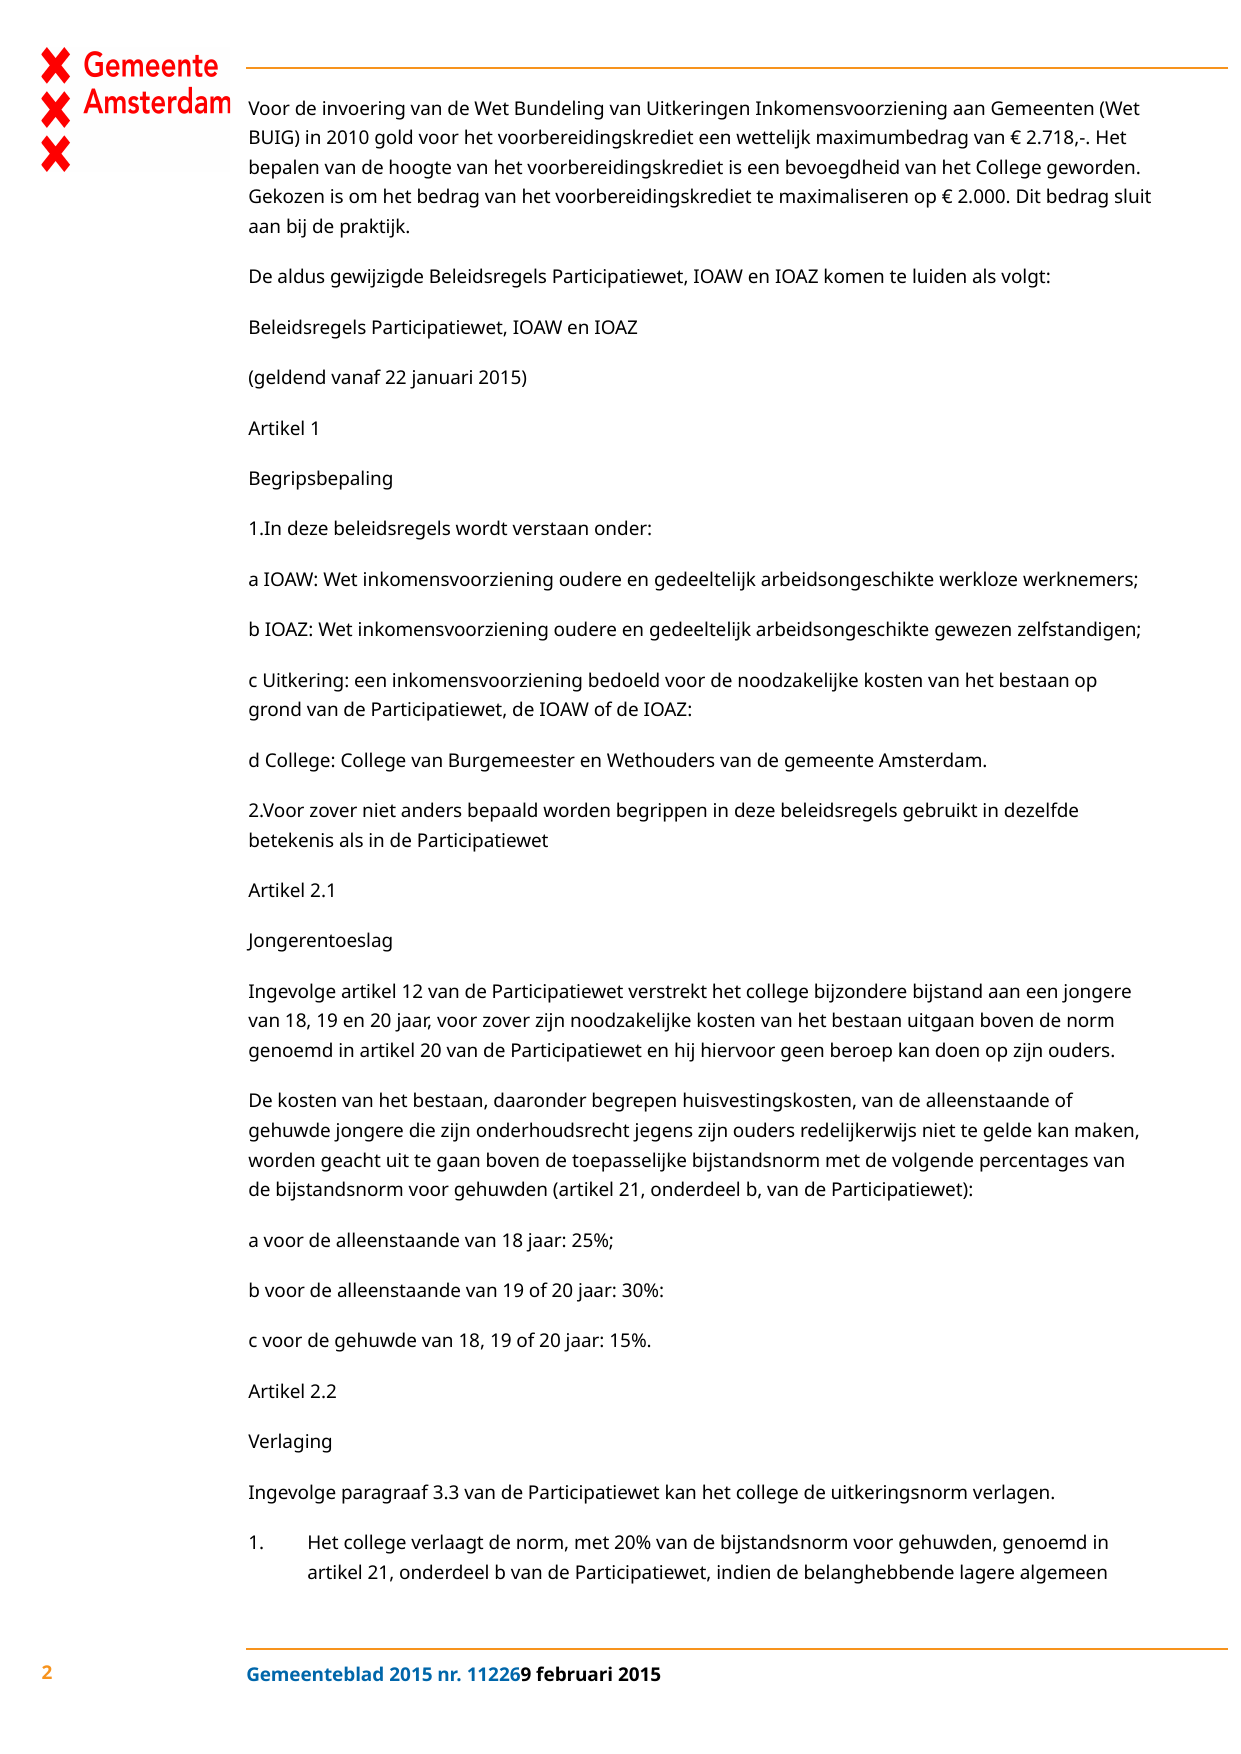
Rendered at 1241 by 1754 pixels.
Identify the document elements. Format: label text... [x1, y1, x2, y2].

text b voor de alleenstaande van 19 of 20 jaar: 30%: [248, 1277, 1152, 1303]
text De aldus gewijzigde Beleidsregels Participatiewet, IOAW en IOAZ komen te luiden als volgt: [248, 263, 1152, 289]
text Artikel 2.2 [248, 1378, 1152, 1404]
text Verlaging [248, 1428, 1152, 1454]
list Het college verlaagt de norm, met 20% van de bijstandsnorm voor gehuwden, genoemd in artikel 21, onderdeel b van de Participatiewet, indien de belanghebbende lagere algemeen [248, 1529, 1152, 1585]
text c Uitkering: een inkomensvoorziening bedoeld voor de noodzakelijke kosten van het bestaan op grond van de Participatiewet, de IOAW of de IOAZ: [248, 667, 1152, 722]
picture [41, 47, 231, 172]
text Begripsbepaling [248, 465, 1152, 491]
text b IOAZ: Wet inkomensvoorziening oudere en gedeeltelijk arbeidsongeschikte gewezen zelfstandigen; [248, 616, 1152, 642]
text Artikel 2.1 [248, 877, 1152, 903]
text Voor de invoering van de Wet Bundeling van Uitkeringen Inkomensvoorziening aan Gemeenten (Wet BUIG) in 2010 gold voor het voorbereidingskrediet een wettelijk maximumbedrag van € 2.718,-. Het bepalen van de hoogte van het voorbereidingskrediet is een bevoegdheid van het College geworden. Gekozen is om het bedrag van het voorbereidingskrediet te maximaliseren op € 2.000. Dit bedrag sluit aan bij de praktijk. [248, 95, 1152, 239]
text a IOAW: Wet inkomensvoorziening oudere en gedeeltelijk arbeidsongeschikte werkloze werknemers; [248, 566, 1152, 592]
text Jongerentoeslag [248, 928, 1152, 953]
text Beleidsregels Participatiewet, IOAW en IOAZ [248, 314, 1152, 340]
text Artikel 1 [248, 415, 1152, 441]
text a voor de alleenstaande van 18 jaar: 25%; [248, 1227, 1152, 1253]
text (geldend vanaf 22 januari 2015) [248, 364, 1152, 390]
text 2.Voor zover niet anders bepaald worden begrippen in deze beleidsregels gebruikt in dezelfde betekenis als in de Participatiewet [248, 797, 1152, 853]
text c voor de gehuwde van 18, 19 of 20 jaar: 15%. [248, 1328, 1152, 1353]
text Ingevolge paragraaf 3.3 van de Participatiewet kan het college de uitkeringsnorm verlagen. [248, 1479, 1152, 1505]
text Ingevolge artikel 12 van de Participatiewet verstrekt het college bijzondere bijstand aan een jongere van 18, 19 en 20 jaar, voor zover zijn noodzakelijke kosten van het bestaan uitgaan boven de norm genoemd in artikel 20 van de Participatiewet en hij hiervoor geen beroep kan doen op zijn ouders. [248, 978, 1152, 1063]
text De kosten van het bestaan, daaronder begrepen huisvestingskosten, van de alleenstaande of gehuwde jongere die zijn onderhoudsrecht jegens zijn ouders redelijkerwijs niet te gelde kan maken, worden geacht uit te gaan boven de toepasselijke bijstandsnorm met de volgende percentages van de bijstandsnorm voor gehuwden (artikel 21, onderdeel b, van de Participatiewet): [248, 1088, 1152, 1202]
text d College: College van Burgemeester en Wethouders van de gemeente Amsterdam. [248, 747, 1152, 773]
text 1.In deze beleidsregels wordt verstaan onder: [248, 516, 1152, 541]
